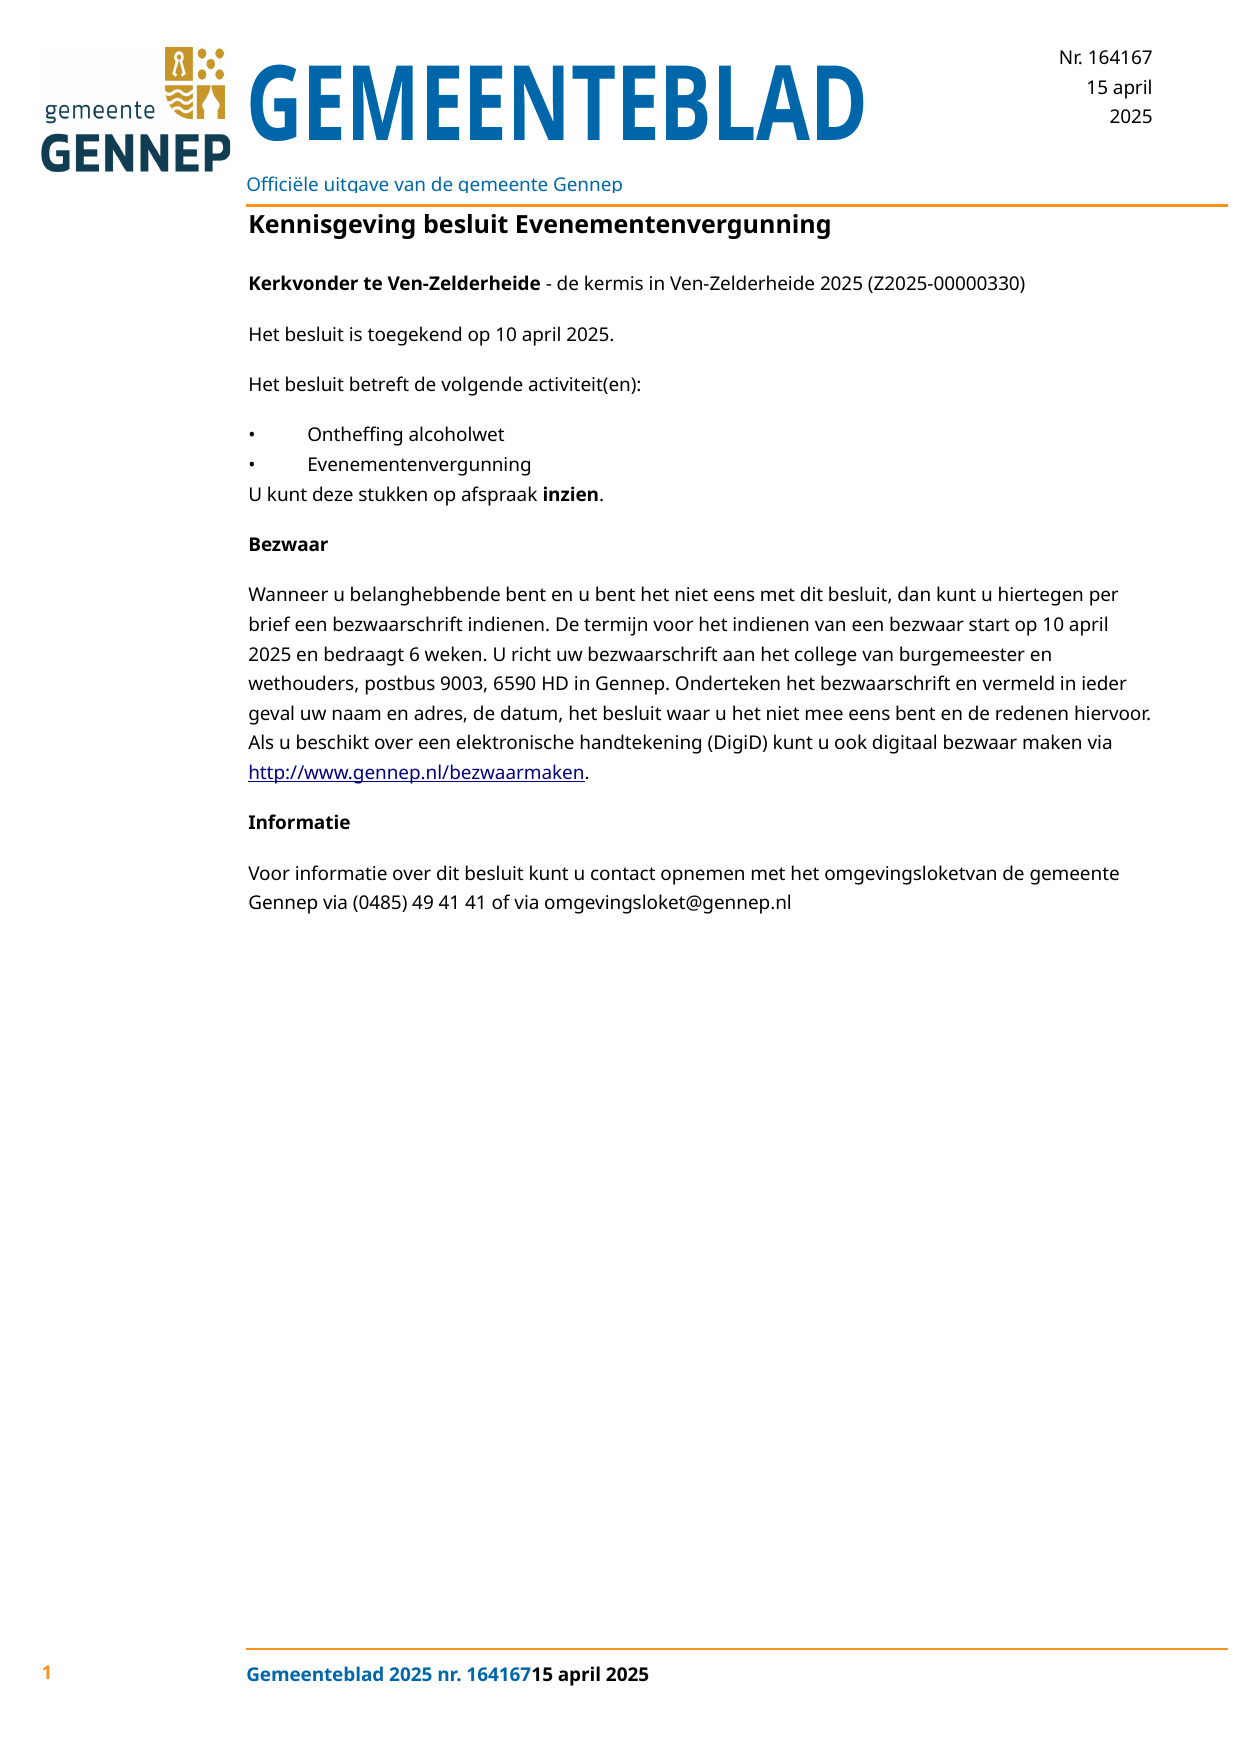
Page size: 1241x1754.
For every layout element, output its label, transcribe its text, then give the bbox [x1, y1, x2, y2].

text Het besluit betreft de volgende activiteit(en): [248, 371, 1152, 397]
text Informatie [248, 809, 1152, 835]
picture [41, 47, 231, 172]
list Evenementenvergunning [248, 451, 1152, 477]
text Het besluit is toegekend op 10 april 2025. [248, 321, 1152, 346]
text Wanneer u belanghebbende bent en u bent het niet eens met dit besluit, dan kunt u hiertegen per brief een bezwaarschrift indienen. De termijn voor het indienen van een bezwaar start op 10 april 2025 en bedraagt 6 weken. U richt uw bezwaarschrift aan het college van burgemeester en wethouders, postbus 9003, 6590 HD in Gennep. Onderteken het bezwaarschrift en vermeld in ieder geval uw naam en adres, de datum, het besluit waar u het niet mee eens bent en de redenen hiervoor. Als u beschikt over een elektronische handtekening (DigiD) kunt u ook digitaal bezwaar maken via http://www.gennep.nl/bezwaarmaken. [248, 582, 1152, 785]
text Kennisgeving besluit Evenementenvergunning [248, 207, 1152, 241]
text Voor informatie over dit besluit kunt u contact opnemen met het omgevingsloketvan de gemeente Gennep via (0485) 49 41 41 of via omgevingsloket@gennep.nl [248, 860, 1152, 915]
text Bezwaar [248, 531, 1152, 557]
text U kunt deze stukken op afspraak inzien. [248, 481, 1152, 506]
list Ontheffing alcoholwet [248, 422, 1152, 447]
text Kerkvonder te Ven-Zelderheide - de kermis in Ven-Zelderheide 2025 (Z2025-00000330) [248, 270, 1152, 296]
